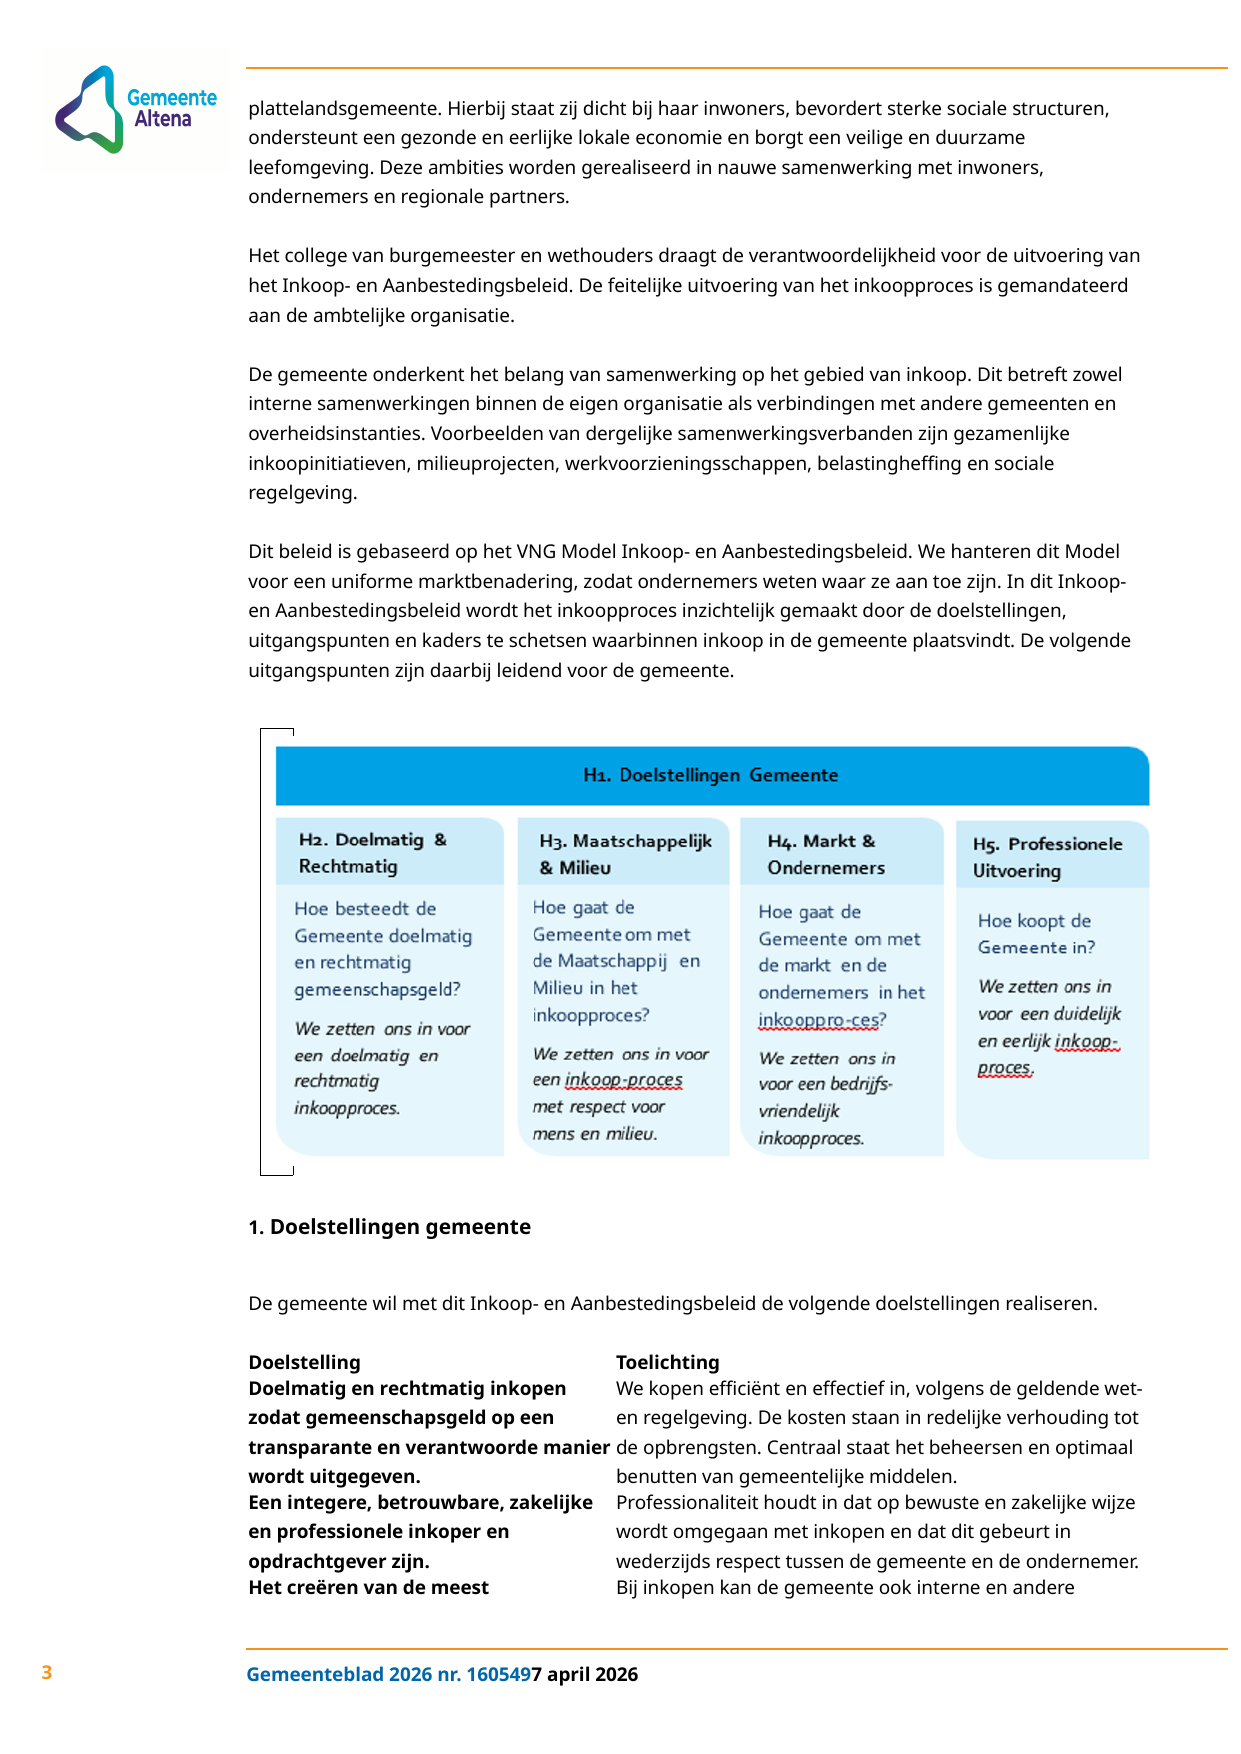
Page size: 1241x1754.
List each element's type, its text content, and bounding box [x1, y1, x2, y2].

table_header Toelichting [616, 1349, 1152, 1375]
table_cell Doelmatig en rechtmatig inkopen zodat gemeenschapsgeld op een transparante en verantwoorde manier wordt uitgegeven. [248, 1375, 616, 1489]
table_cell Bij inkopen kan de gemeente ook interne en andere [616, 1574, 1152, 1600]
picture [268, 736, 1155, 1166]
table_cell We kopen efficiënt en effectief in, volgens de geldende wet- en regelgeving. De kosten staan in redelijke verhouding tot de opbrengsten. Centraal staat het beheersen en optimaal benutten van gemeentelijke middelen. [616, 1375, 1152, 1489]
table_cell Professionaliteit houdt in dat op bewuste en zakelijke wijze wordt omgegaan met inkopen en dat dit gebeurt in wederzijds respect tussen de gemeente en de ondernemer. [616, 1489, 1152, 1574]
text Het college van burgemeester en wethouders draagt de verantwoordelijkheid voor de uitvoering van het Inkoop- en Aanbestedingsbeleid. De feitelijke uitvoering van het inkoopproces is gemandateerd aan de ambtelijke organisatie. [248, 243, 1152, 328]
text plattelandsgemeente. Hierbij staat zij dicht bij haar inwoners, bevordert sterke sociale structuren, ondersteunt een gezonde en eerlijke lokale economie en borgt een veilige en duurzame leefomgeving. Deze ambities worden gerealiseerd in nauwe samenwerking met inwoners, ondernemers en regionale partners. [248, 95, 1152, 209]
table_cell Een integere, betrouwbare, zakelijke en professionele inkoper en opdrachtgever zijn. [248, 1489, 616, 1574]
text 1. Doelstellingen gemeente [248, 1212, 1152, 1240]
table_header Doelstelling [248, 1349, 616, 1375]
table_cell Het creëren van de meest [248, 1574, 616, 1600]
text De gemeente wil met dit Inkoop- en Aanbestedingsbeleid de volgende doelstellingen realiseren. [248, 1290, 1152, 1315]
picture [41, 47, 231, 172]
text De gemeente onderkent het belang van samenwerking op het gebied van inkoop. Dit betreft zowel interne samenwerkingen binnen de eigen organisatie als verbindingen met andere gemeenten en overheidsinstanties. Voorbeelden van dergelijke samenwerkingsverbanden zijn gezamenlijke inkoopinitiatieven, milieuprojecten, werkvoorzieningsschappen, belastingheffing en sociale regelgeving. [248, 361, 1152, 505]
text Dit beleid is gebaseerd op het VNG Model Inkoop- en Aanbestedingsbeleid. We hanteren dit Model voor een uniforme marktbenadering, zodat ondernemers weten waar ze aan toe zijn. In dit Inkoop- en Aanbestedingsbeleid wordt het inkoopproces inzichtelijk gemaakt door de doelstellingen, uitgangspunten en kaders te schetsen waarbinnen inkoop in de gemeente plaatsvindt. De volgende uitgangspunten zijn daarbij leidend voor de gemeente. [248, 538, 1152, 683]
